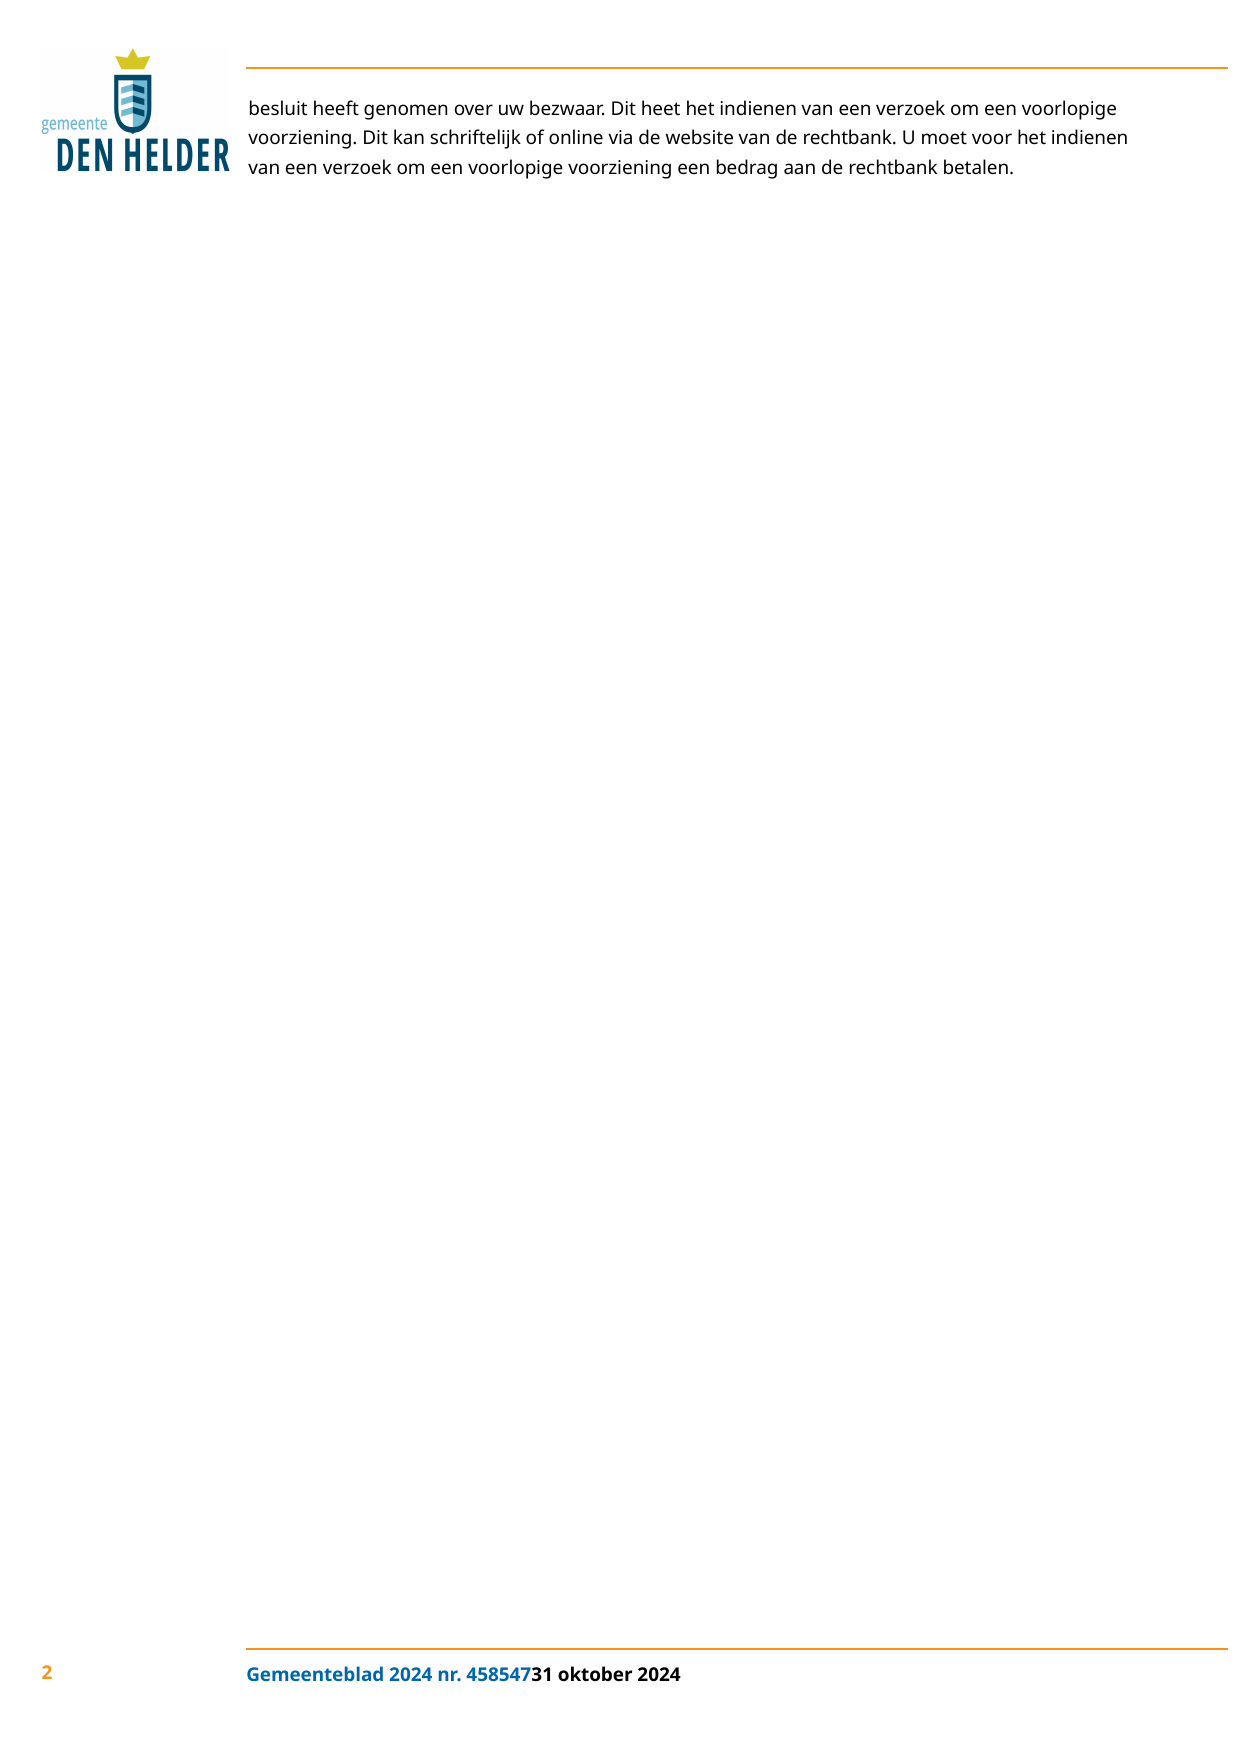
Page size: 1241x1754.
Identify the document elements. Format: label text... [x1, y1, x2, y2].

picture [41, 47, 231, 172]
picture [63, 144, 68, 165]
picture [182, 144, 187, 165]
picture [100, 154, 106, 172]
picture [130, 157, 135, 172]
text besluit heeft genomen over uw bezwaar. Dit heet het indienen van een verzoek om een voorlopige voorziening. Dit kan schriftelijk of online via de website van de rechtbank. U moet voor het indienen van een verzoek om een voorlopige voorziening een bedrag aan de rechtbank betalen. [248, 95, 1152, 180]
picture [220, 160, 224, 172]
